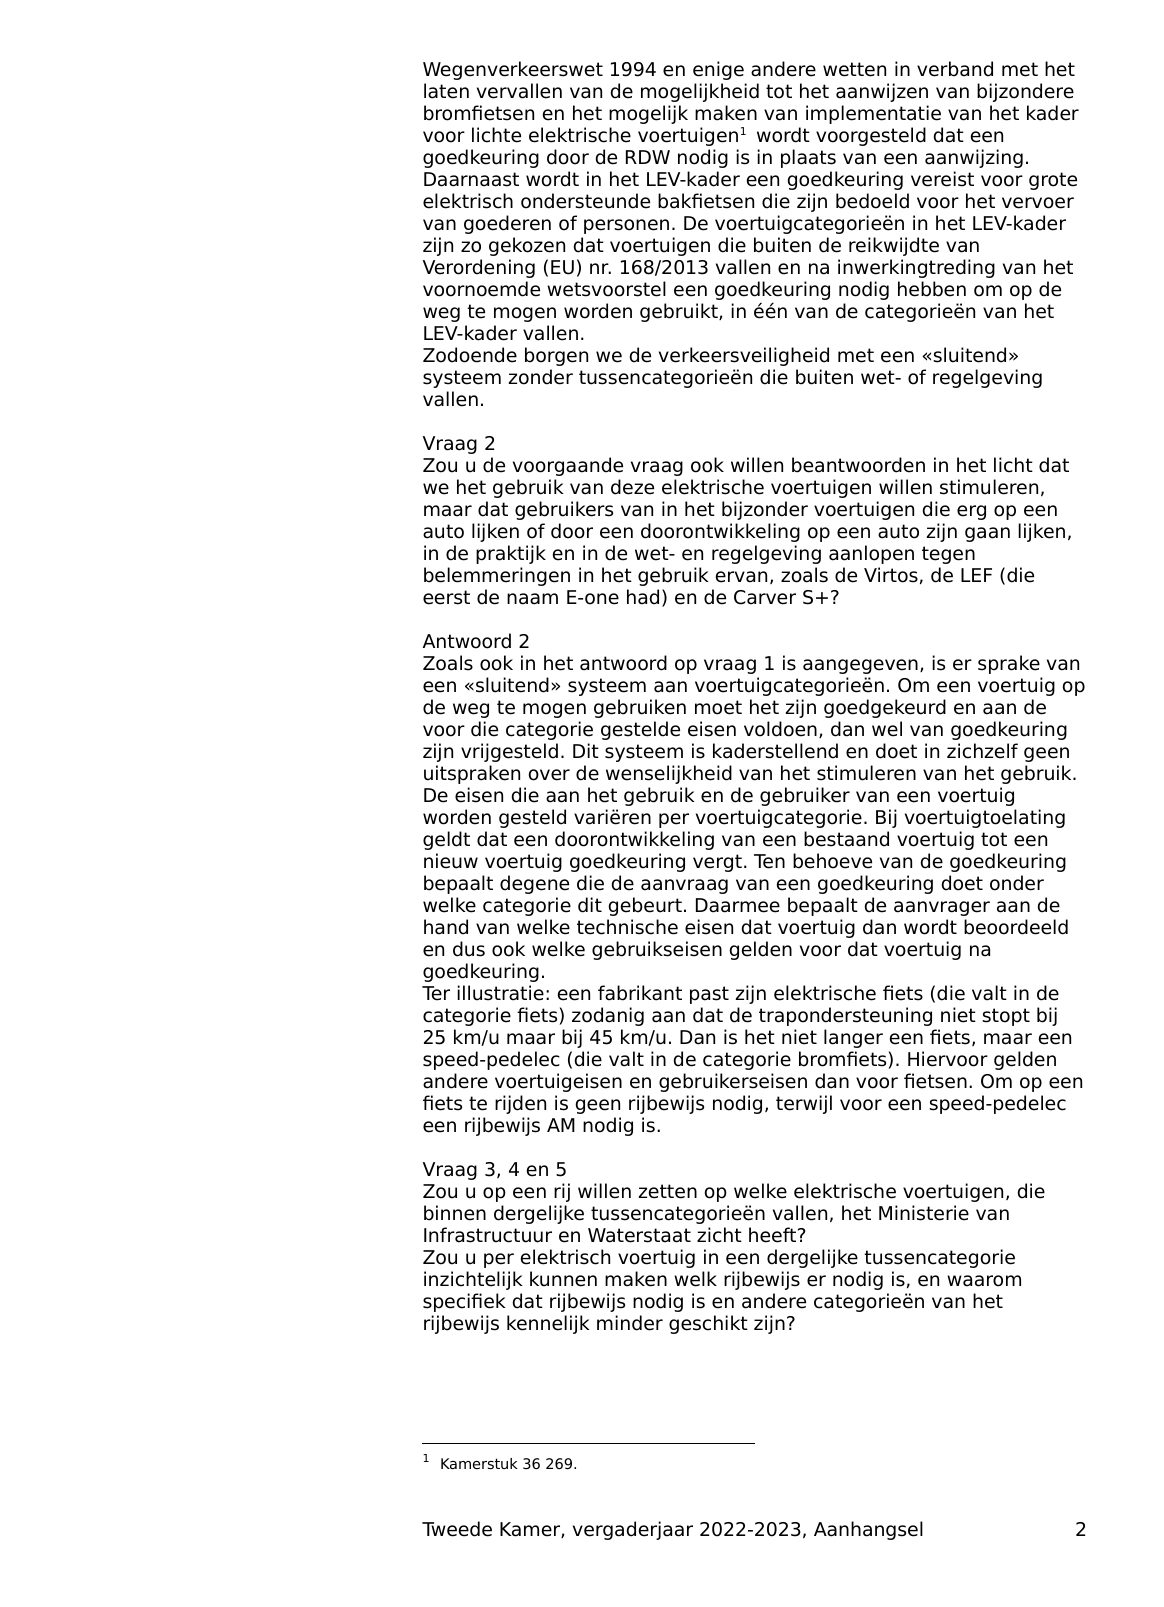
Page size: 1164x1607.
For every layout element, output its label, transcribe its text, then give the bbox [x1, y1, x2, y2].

text Zou u op een rij willen zetten op welke elektrische voertuigen, die binnen dergelijke tussencategorieën vallen, het Ministerie van Infrastructuur en Waterstaat zicht heeft? [422, 1181, 1087, 1247]
text Zoals ook in het antwoord op vraag 1 is aangegeven, is er sprake van een «sluitend» systeem aan voertuigcategorieën. Om een voertuig op de weg te mogen gebruiken moet het zijn goedgekeurd en aan de voor die categorie gestelde eisen voldoen, dan wel van goedkeuring zijn vrijgesteld. Dit systeem is kaderstellend en doet in zichzelf geen uitspraken over de wenselijkheid van het stimuleren van het gebruik. [422, 653, 1087, 785]
text Zou u per elektrisch voertuig in een dergelijke tussencategorie inzichtelijk kunnen maken welk rijbewijs er nodig is, en waarom specifiek dat rijbewijs nodig is en andere categorieën van het rijbewijs kennelijk minder geschikt zijn? [422, 1247, 1087, 1334]
text De eisen die aan het gebruik en de gebruiker van een voertuig worden gesteld variëren per voertuigcategorie. Bij voertuigtoelating geldt dat een doorontwikkeling van een bestaand voertuig tot een nieuw voertuig goedkeuring vergt. Ten behoeve van de goedkeuring bepaalt degene die de aanvraag van een goedkeuring doet onder welke categorie dit gebeurt. Daarmee bepaalt de aanvrager aan de hand van welke technische eisen dat voertuig dan wordt beoordeeld en dus ook welke gebruikseisen gelden voor dat voertuig na goedkeuring. [422, 785, 1087, 983]
text Vraag 3, 4 en 5 [422, 1159, 1087, 1181]
text Kamerstuk 36 269. [422, 1452, 1087, 1474]
text Zodoende borgen we de verkeersveiligheid met een «sluitend» systeem zonder tussencategorieën die buiten wet- of regelgeving vallen. [422, 345, 1087, 411]
text Ter illustratie: een fabrikant past zijn elektrische fiets (die valt in de categorie fiets) zodanig aan dat de trapondersteuning niet stopt bij 25 km/u maar bij 45 km/u. Dan is het niet langer een fiets, maar een speed-pedelec (die valt in de categorie bromfiets). Hiervoor gelden andere voertuigeisen en gebruikerseisen dan voor fietsen. Om op een fiets te rijden is geen rijbewijs nodig, terwijl voor een speed-pedelec een rijbewijs AM nodig is. [422, 983, 1087, 1136]
text Wegenverkeerswet 1994 en enige andere wetten in verband met het laten vervallen van de mogelijkheid tot het aanwijzen van bijzondere bromfietsen en het mogelijk maken van implementatie van het kader voor lichte elektrische voertuigen wordt voorgesteld dat een goedkeuring door de RDW nodig is in plaats van een aanwijzing. Daarnaast wordt in het LEV-kader een goedkeuring vereist voor grote elektrisch ondersteunde bakfietsen die zijn bedoeld voor het vervoer van goederen of personen. De voertuigcategorieën in het LEV-kader zijn zo gekozen dat voertuigen die buiten de reikwijdte van Verordening (EU) nr. 168/2013 vallen en na inwerkingtreding van het voornoemde wetsvoorstel een goedkeuring nodig hebben om op de weg te mogen worden gebruikt, in één van de categorieën van het LEV-kader vallen. [422, 59, 1087, 345]
text Zou u de voorgaande vraag ook willen beantwoorden in het licht dat we het gebruik van deze elektrische voertuigen willen stimuleren, maar dat gebruikers van in het bijzonder voertuigen die erg op een auto lijken of door een doorontwikkeling op een auto zijn gaan lijken, in de praktijk en in de wet- en regelgeving aanlopen tegen belemmeringen in het gebruik ervan, zoals de Virtos, de LEF (die eerst de naam E-one had) en de Carver S+? [422, 455, 1087, 609]
text Antwoord 2 [422, 631, 1087, 653]
text Vraag 2 [422, 433, 1087, 455]
